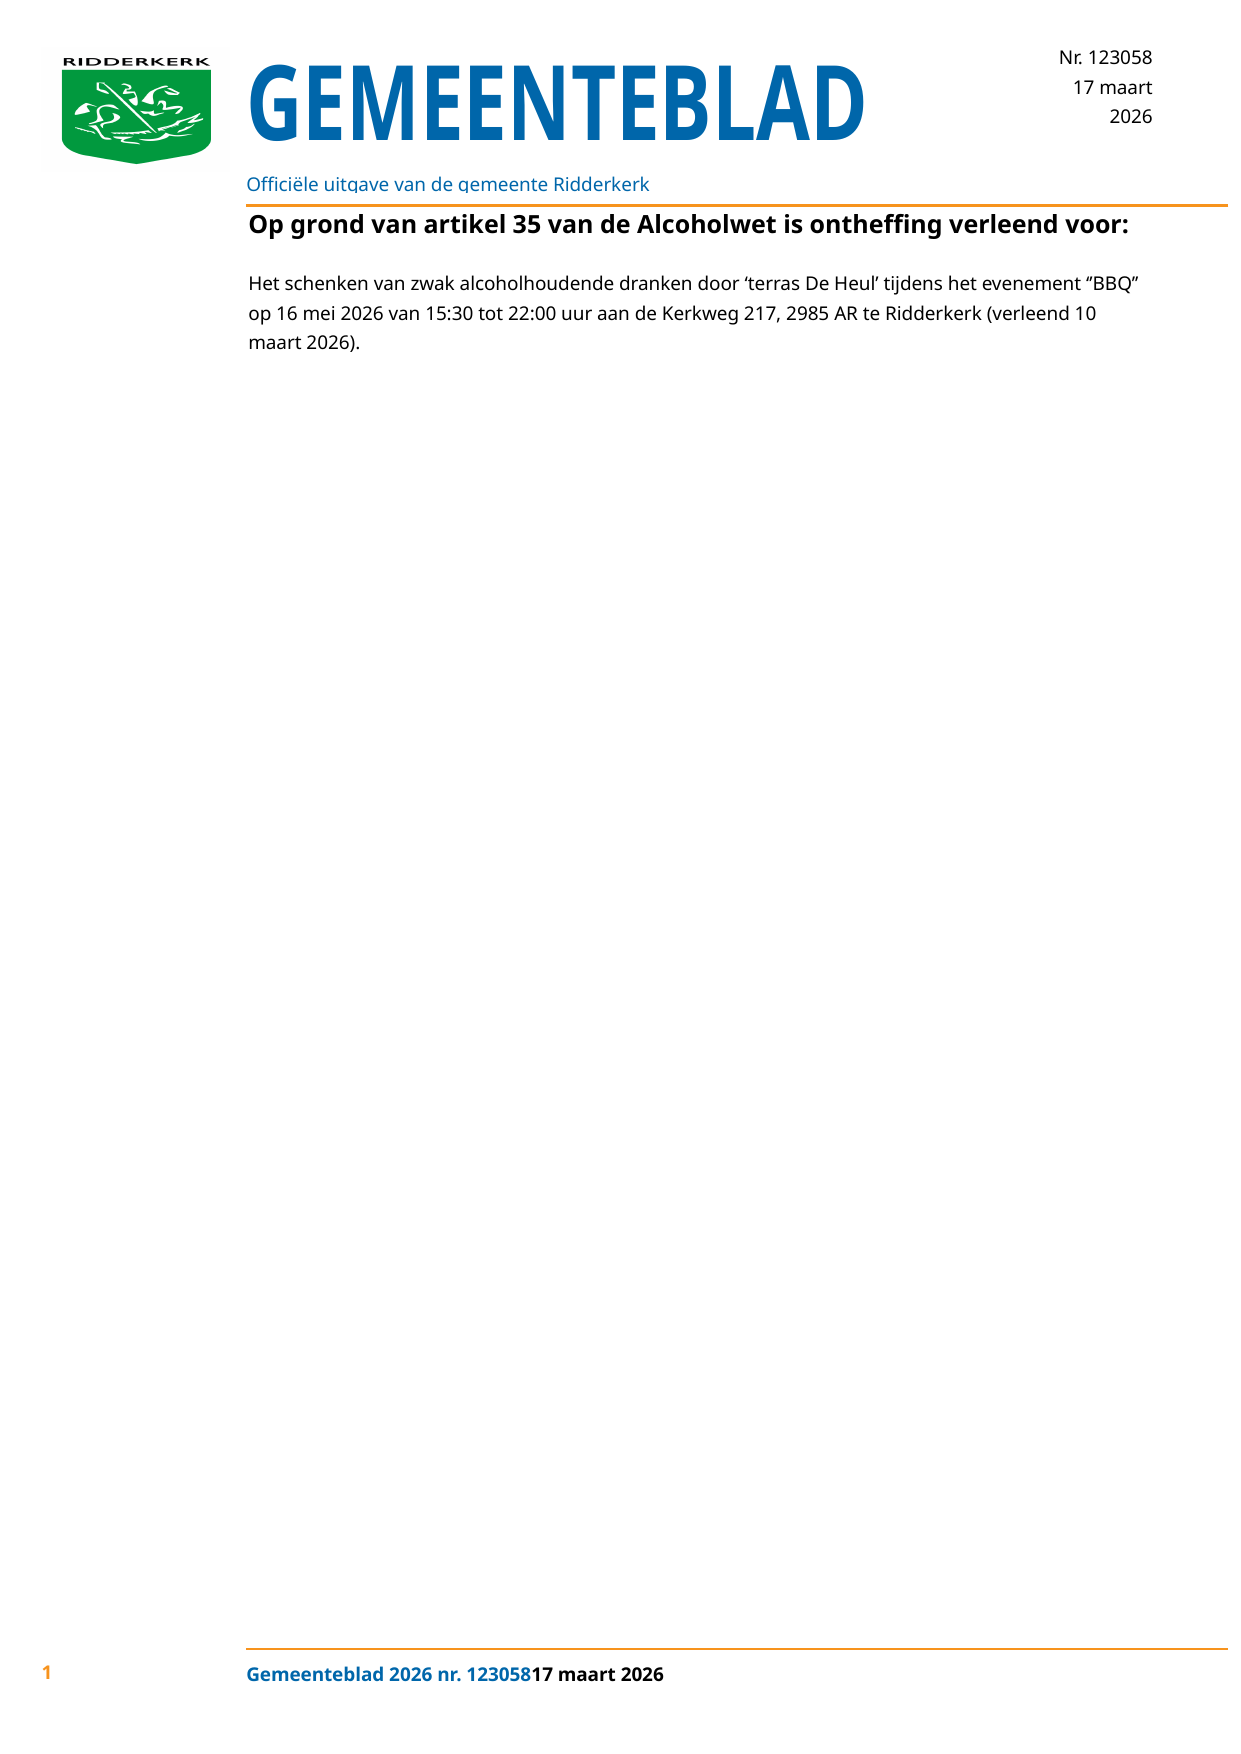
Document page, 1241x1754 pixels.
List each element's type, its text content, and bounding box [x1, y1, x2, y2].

text Het schenken van zwak alcoholhoudende dranken door ‘terras De Heul’ tijdens het evenement ‘’BBQ’’ op 16 mei 2026 van 15:30 tot 22:00 uur aan de Kerkweg 217, 2985 AR te Ridderkerk (verleend 10 maart 2026). [248, 270, 1152, 355]
picture [41, 47, 231, 172]
text Op grond van artikel 35 van de Alcoholwet is ontheffing verleend voor: [248, 207, 1152, 241]
